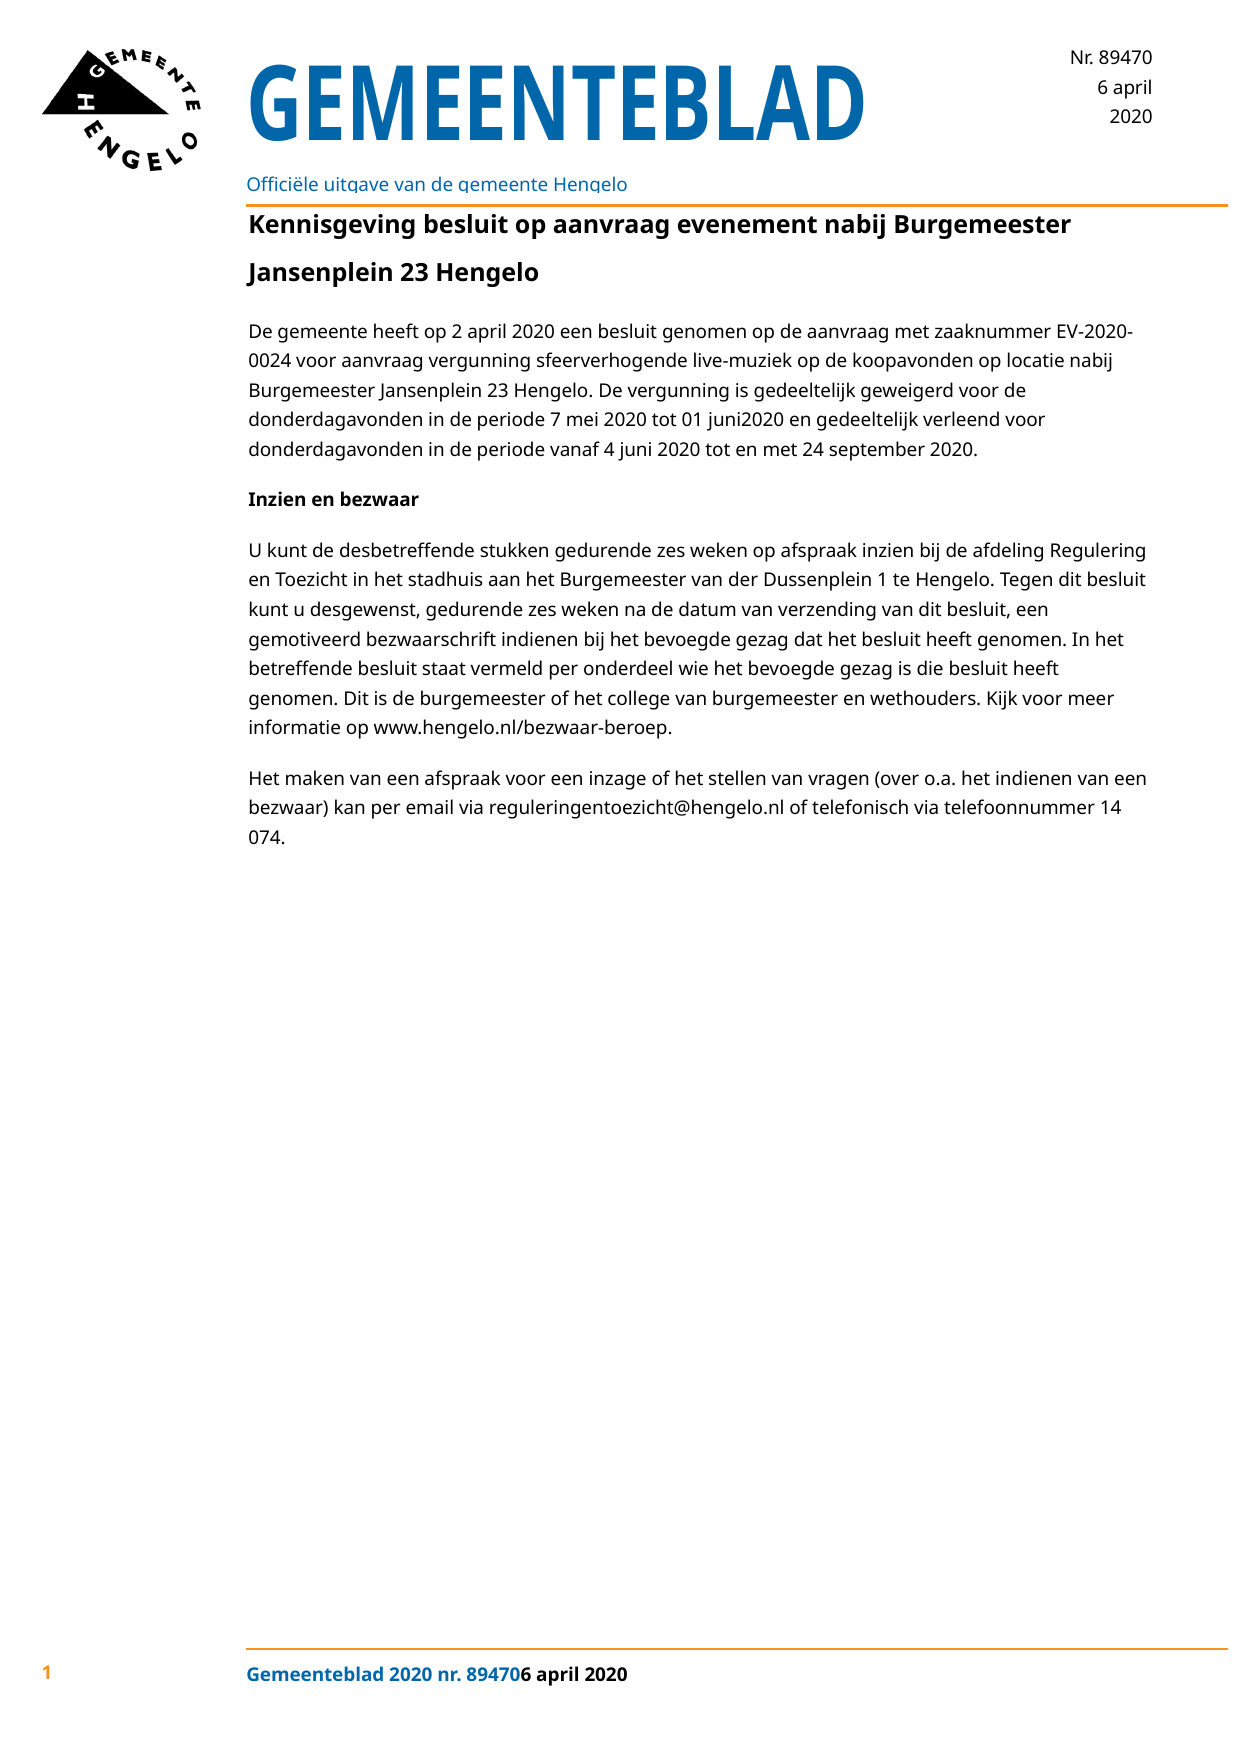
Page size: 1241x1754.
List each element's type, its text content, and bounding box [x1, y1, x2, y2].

text De gemeente heeft op 2 april 2020 een besluit genomen op de aanvraag met zaaknummer EV-2020-0024 voor aanvraag vergunning sfeerverhogende live-muziek op de koopavonden op locatie nabij Burgemeester Jansenplein 23 Hengelo. De vergunning is gedeeltelijk geweigerd voor de donderdagavonden in de periode 7 mei 2020 tot 01 juni2020 en gedeeltelijk verleend voor donderdagavonden in de periode vanaf 4 juni 2020 tot en met 24 september 2020. [248, 318, 1152, 462]
text Kennisgeving besluit op aanvraag evenement nabij Burgemeester Jansenplein 23 Hengelo [248, 207, 1152, 288]
picture [41, 47, 231, 172]
text U kunt de desbetreffende stukken gedurende zes weken op afspraak inzien bij de afdeling Regulering en Toezicht in het stadhuis aan het Burgemeester van der Dussenplein 1 te Hengelo. Tegen dit besluit kunt u desgewenst, gedurende zes weken na de datum van verzending van dit besluit, een gemotiveerd bezwaarschrift indienen bij het bevoegde gezag dat het besluit heeft genomen. In het betreffende besluit staat vermeld per onderdeel wie het bevoegde gezag is die besluit heeft genomen. Dit is de burgemeester of het college van burgemeester en wethouders. Kijk voor meer informatie op www.hengelo.nl/bezwaar-beroep. [248, 537, 1152, 740]
text Het maken van een afspraak voor een inzage of het stellen van vragen (over o.a. het indienen van een bezwaar) kan per email via reguleringentoezicht@hengelo.nl of telefonisch via telefoonnummer 14 074. [248, 765, 1152, 850]
text Inzien en bezwaar [248, 487, 1152, 512]
